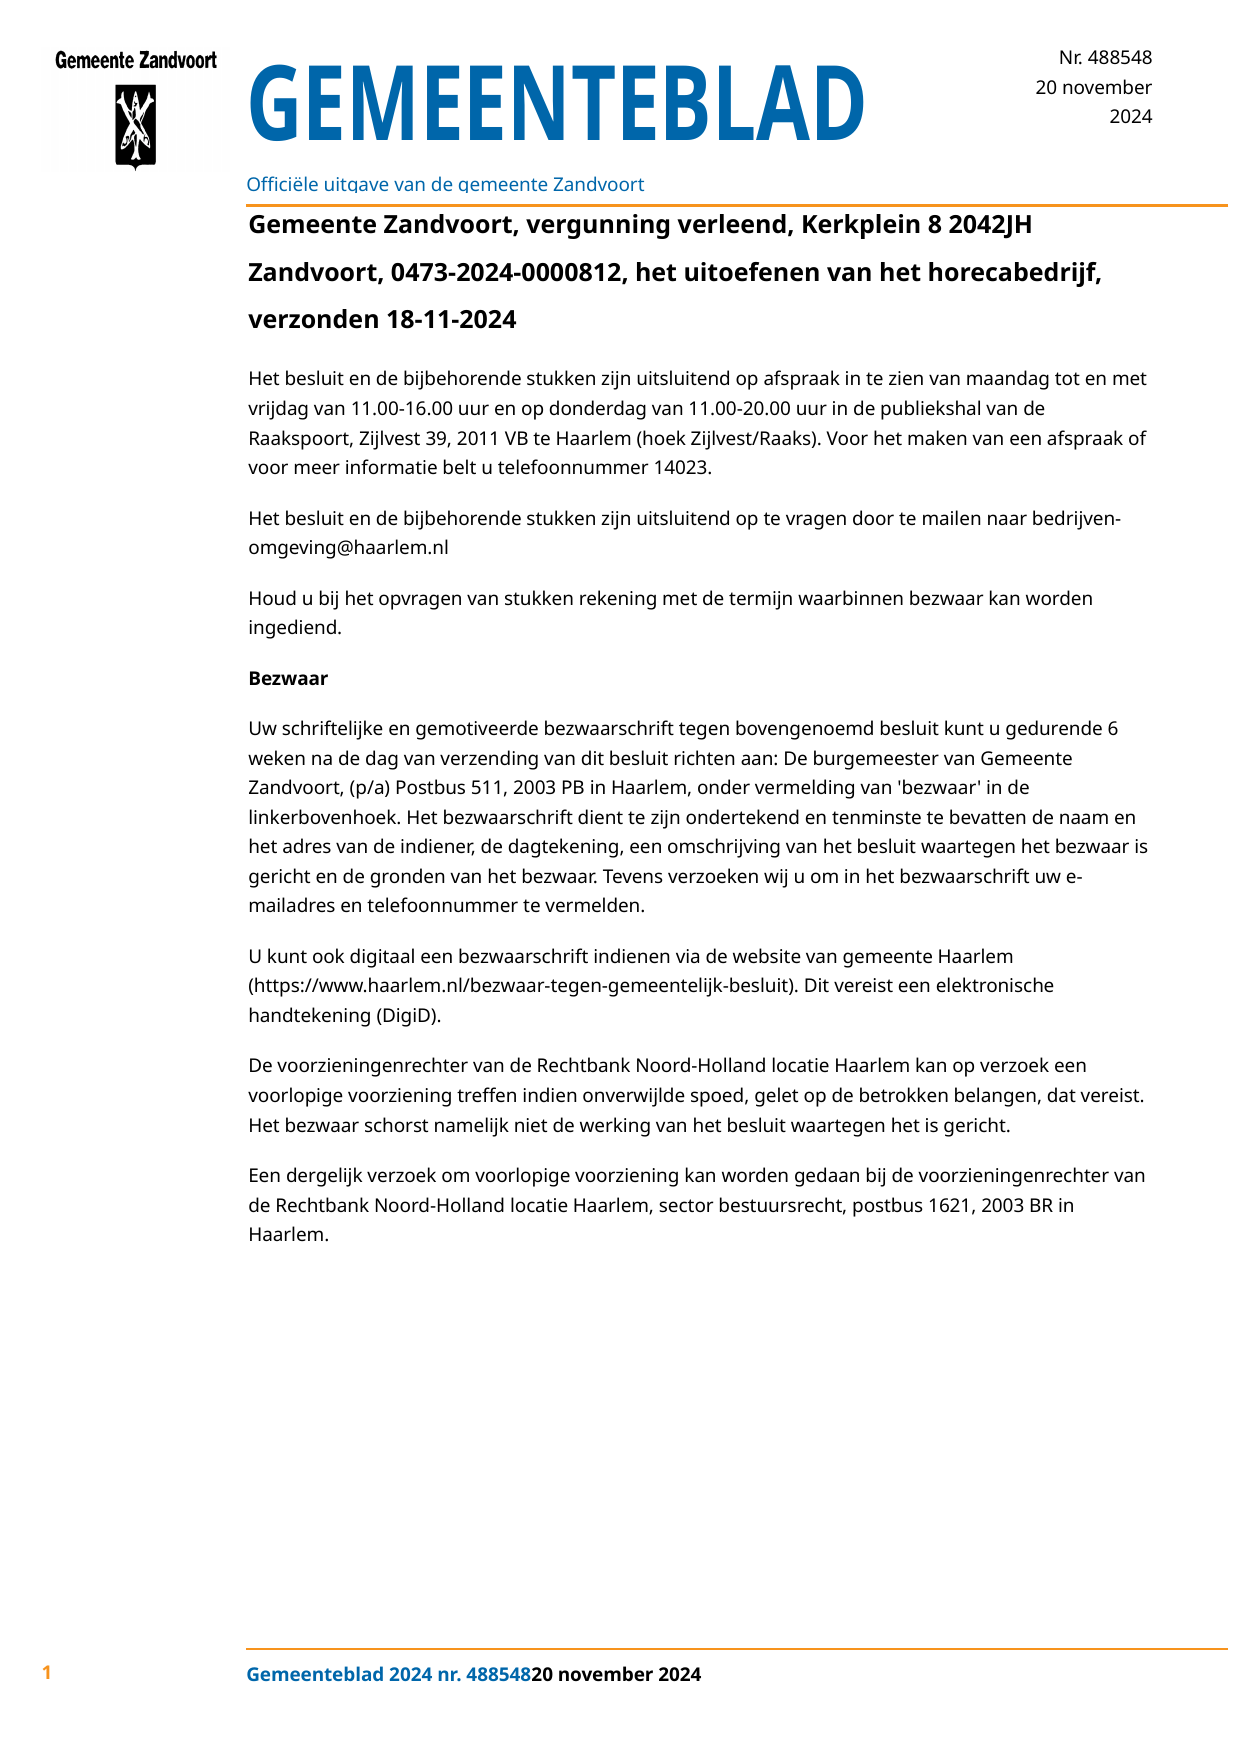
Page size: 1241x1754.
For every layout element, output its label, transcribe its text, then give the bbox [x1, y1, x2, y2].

picture [41, 47, 231, 172]
text Een dergelijk verzoek om voorlopige voorziening kan worden gedaan bij de voorzieningenrechter van de Rechtbank Noord-Holland locatie Haarlem, sector bestuursrecht, postbus 1621, 2003 BR in Haarlem. [248, 1162, 1152, 1247]
text U kunt ook digitaal een bezwaarschrift indienen via de website van gemeente Haarlem (https://www.haarlem.nl/bezwaar-tegen-gemeentelijk-besluit). Dit vereist een elektronische handtekening (DigiD). [248, 943, 1152, 1028]
text Gemeente Zandvoort, vergunning verleend, Kerkplein 8 2042JH Zandvoort, 0473-2024-0000812, het uitoefenen van het horecabedrijf, verzonden 18-11-2024 [248, 207, 1152, 336]
text Uw schriftelijke en gemotiveerde bezwaarschrift tegen bovengenoemd besluit kunt u gedurende 6 weken na de dag van verzending van dit besluit richten aan: De burgemeester van Gemeente Zandvoort, (p/a) Postbus 511, 2003 PB in Haarlem, onder vermelding van 'bezwaar' in de linkerbovenhoek. Het bezwaarschrift dient te zijn ondertekend en tenminste te bevatten de naam en het adres van de indiener, de dagtekening, een omschrijving van het besluit waartegen het bezwaar is gericht en de gronden van het bezwaar. Tevens verzoeken wij u om in het bezwaarschrift uw e-mailadres en telefoonnummer te vermelden. [248, 715, 1152, 918]
text Het besluit en de bijbehorende stukken zijn uitsluitend op te vragen door te mailen naar bedrijven-omgeving@haarlem.nl [248, 505, 1152, 560]
text Het besluit en de bijbehorende stukken zijn uitsluitend op afspraak in te zien van maandag tot en met vrijdag van 11.00-16.00 uur en op donderdag van 11.00-20.00 uur in de publiekshal van de Raakspoort, Zijlvest 39, 2011 VB te Haarlem (hoek Zijlvest/Raaks). Voor het maken van een afspraak of voor meer informatie belt u telefoonnummer 14023. [248, 366, 1152, 480]
text Houd u bij het opvragen van stukken rekening met de termijn waarbinnen bezwaar kan worden ingediend. [248, 585, 1152, 640]
text Bezwaar [248, 665, 1152, 690]
text De voorzieningenrechter van de Rechtbank Noord-Holland locatie Haarlem kan op verzoek een voorlopige voorziening treffen indien onverwijlde spoed, gelet op de betrokken belangen, dat vereist. Het bezwaar schorst namelijk niet de werking van het besluit waartegen het is gericht. [248, 1053, 1152, 1137]
